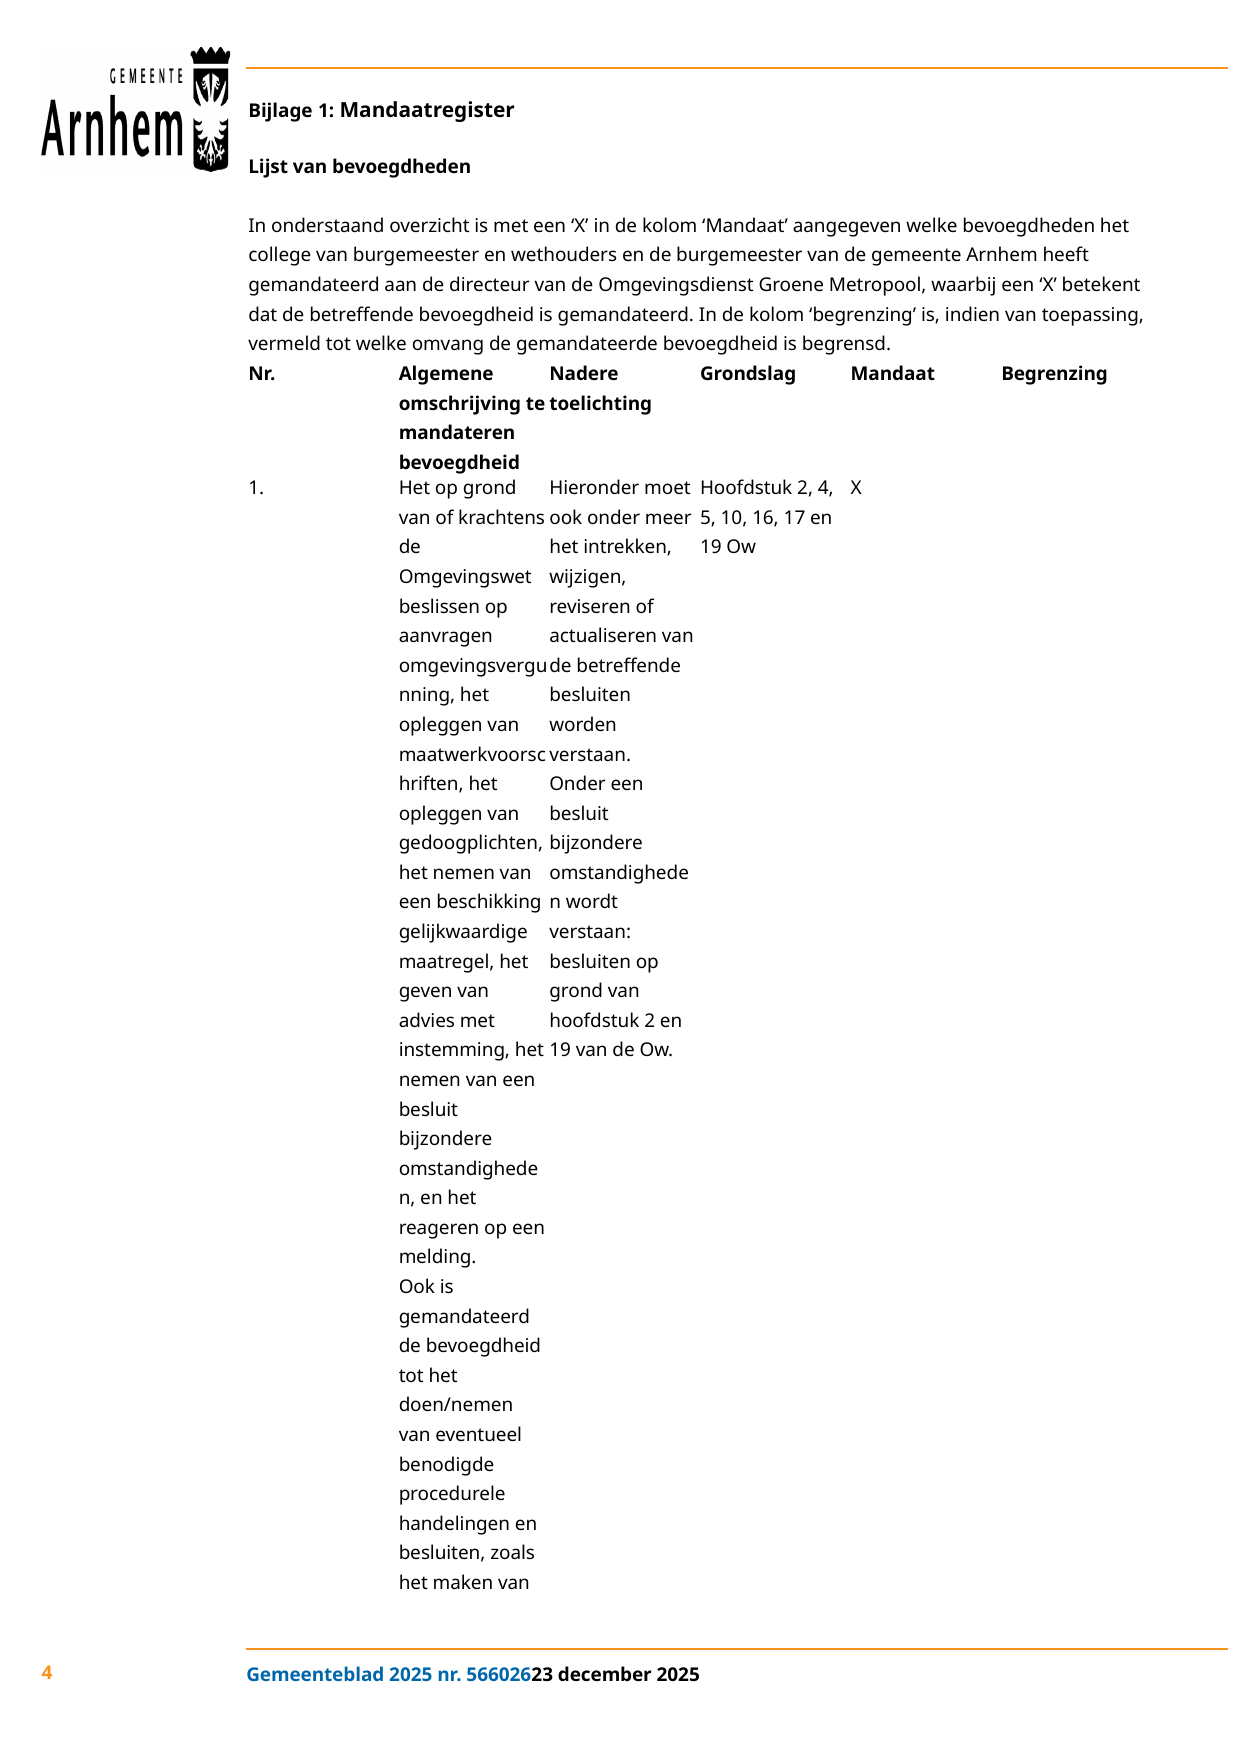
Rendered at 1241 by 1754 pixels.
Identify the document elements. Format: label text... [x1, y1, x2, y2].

text In onderstaand overzicht is met een ‘X’ in de kolom ‘Mandaat’ aangegeven welke bevoegdheden het college van burgemeester en wethouders en de burgemeester van de gemeente Arnhem heeft gemandateerd aan de directeur van de Omgevingsdienst Groene Metropool, waarbij een ‘X’ betekent dat de betreffende bevoegdheid is gemandateerd. In de kolom ‘begrenzing’ is, indien van toepassing, vermeld tot welke omvang de gemandateerde bevoegdheid is begrensd. [248, 212, 1152, 356]
table_cell 1. [248, 475, 398, 1595]
picture [41, 47, 231, 172]
table_header Begrenzing [1001, 360, 1152, 474]
table_cell X [850, 475, 1001, 1595]
table_cell [1001, 475, 1152, 1595]
table_header Algemene omschrijving te mandateren bevoegdheid [399, 360, 549, 474]
text Bijlage 1: Mandaatregister [248, 95, 1152, 123]
text Lijst van bevoegdheden [248, 153, 1152, 179]
table_cell Hieronder moet ook onder meer het intrekken, wijzigen, reviseren of actualiseren van de betreffende besluiten worden verstaan. Onder een besluit bijzondere omstandigheden wordt verstaan: besluiten op grond van hoofdstuk 2 en 19 van de Ow. [549, 475, 700, 1595]
table_header Nadere toelichting [549, 360, 700, 474]
table_header Nr. [248, 360, 398, 474]
table_cell Hoofdstuk 2, 4, 5, 10, 16, 17 en 19 Ow [700, 475, 850, 1595]
table_header Grondslag [700, 360, 850, 474]
table_cell Het op grond van of krachtens de Omgevingswet beslissen op aanvragen omgevingsvergunning, het opleggen van maatwerkvoorschriften, het opleggen van gedoogplichten, het nemen van een beschikking gelijkwaardige maatregel, het geven van advies met instemming, het nemen van een besluit bijzondere omstandigheden, en het reageren op een melding. Ook is gemandateerd de bevoegdheid tot het doen/nemen van eventueel benodigde procedurele handelingen en besluiten, zoals het maken van [399, 475, 549, 1595]
table_header Mandaat [850, 360, 1001, 474]
